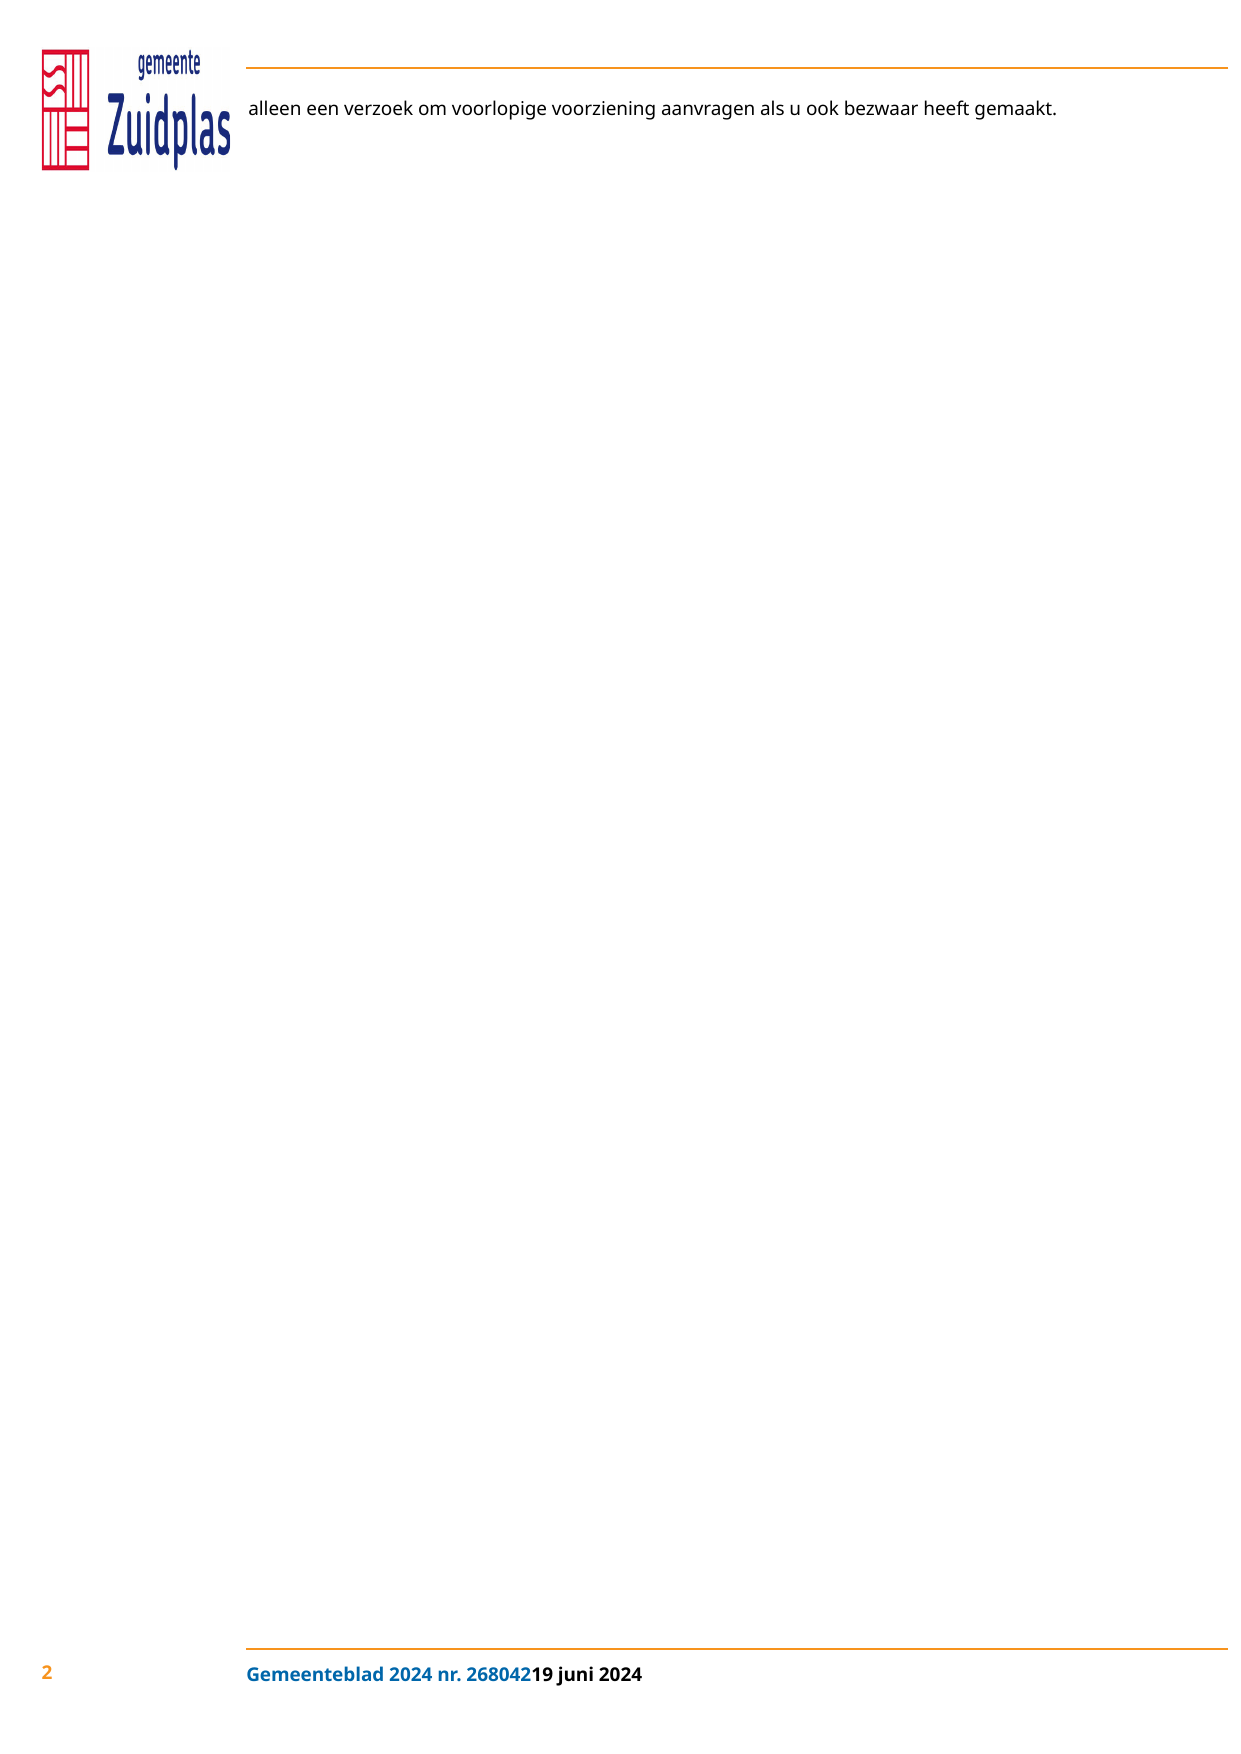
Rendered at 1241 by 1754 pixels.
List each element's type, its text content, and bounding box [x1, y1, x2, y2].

text alleen een verzoek om voorlopige voorziening aanvragen als u ook bezwaar heeft gemaakt. [248, 95, 1152, 121]
picture [41, 47, 231, 172]
